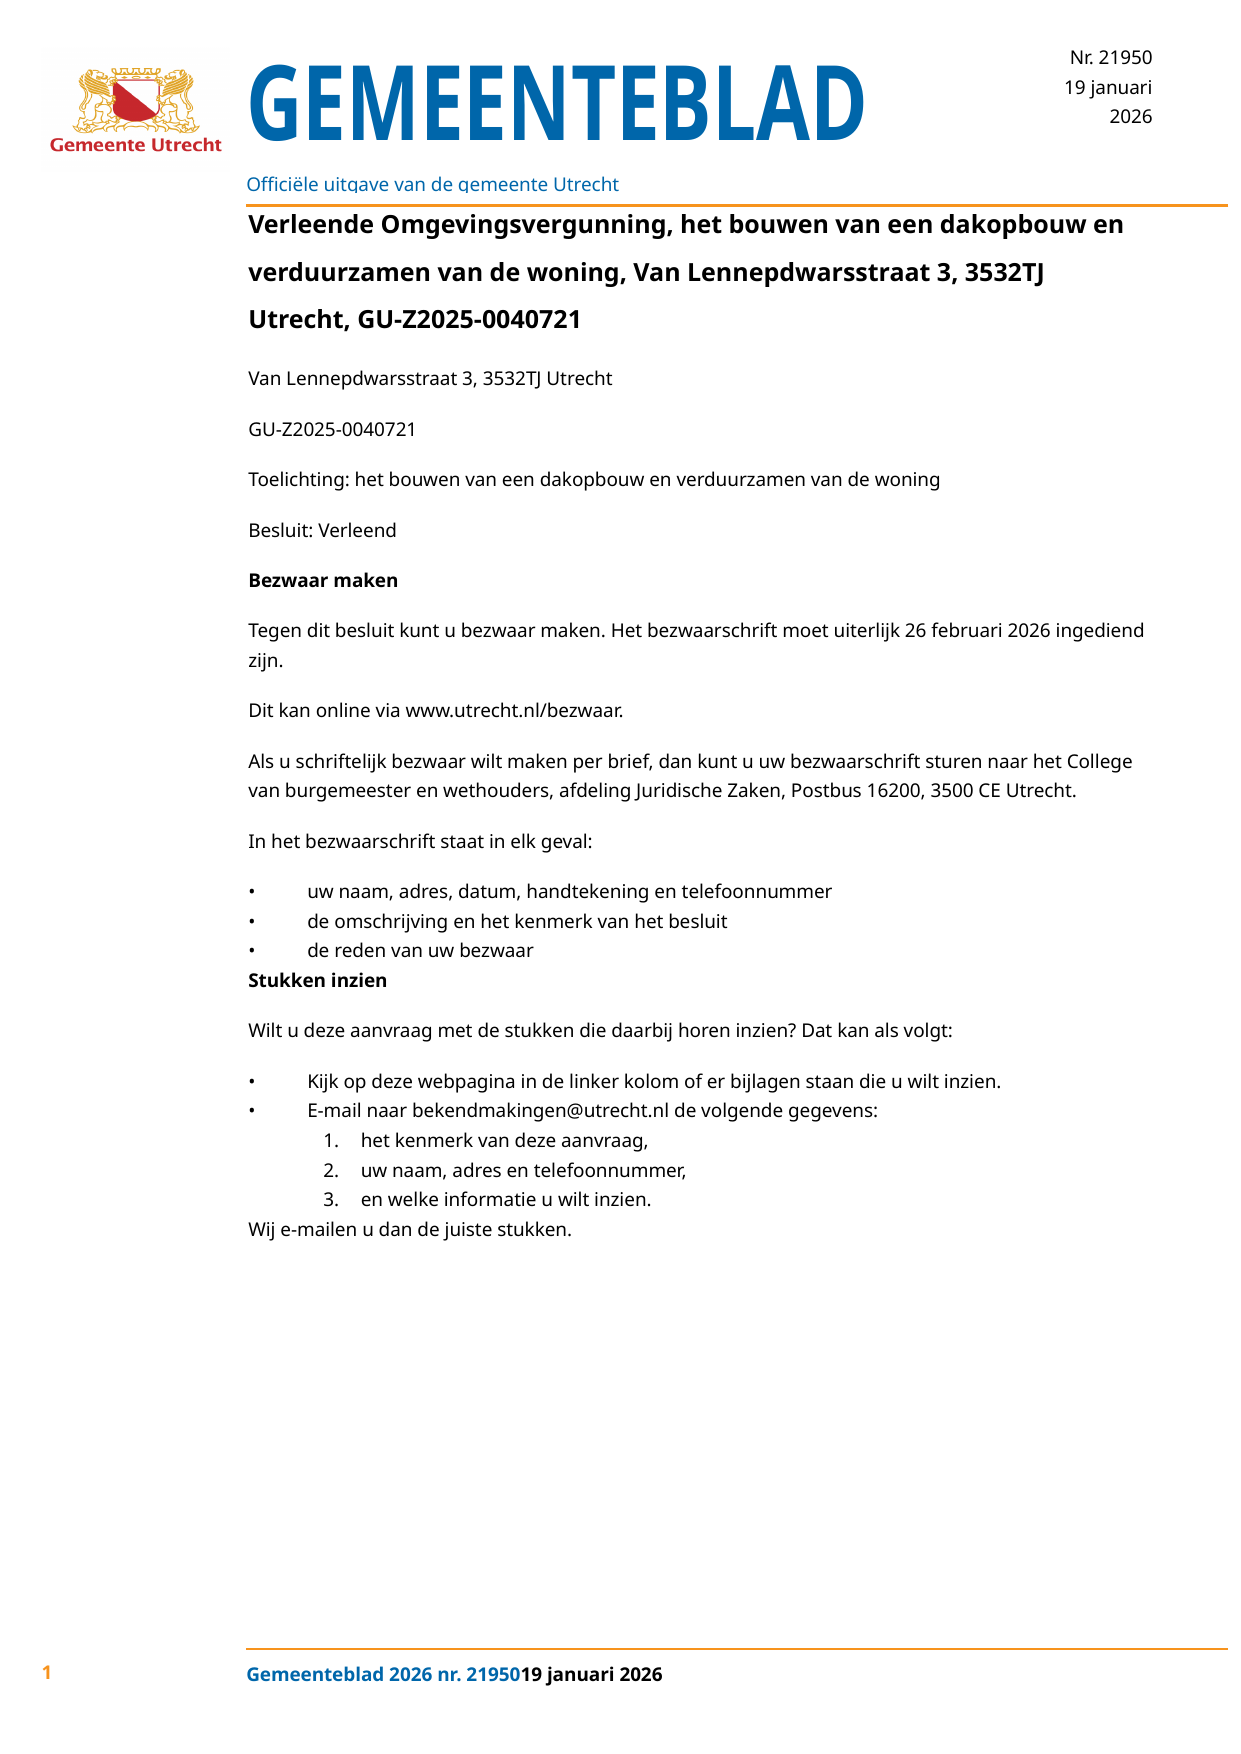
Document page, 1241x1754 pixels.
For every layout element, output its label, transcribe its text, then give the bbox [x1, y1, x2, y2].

text Stukken inzien [248, 967, 1152, 993]
text Verleende Omgevingsvergunning, het bouwen van een dakopbouw en verduurzamen van de woning, Van Lennepdwarsstraat 3, 3532TJ Utrecht, GU-Z2025-0040721 [248, 207, 1152, 336]
text Als u schriftelijk bezwaar wilt maken per brief, dan kunt u uw bezwaarschrift sturen naar het College van burgemeester en wethouders, afdeling Juridische Zaken, Postbus 16200, 3500 CE Utrecht. [248, 748, 1152, 803]
list de reden van uw bezwaar [248, 938, 1152, 963]
list de omschrijving en het kenmerk van het besluit [248, 908, 1152, 934]
text Wij e-mailen u dan de juiste stukken. [248, 1216, 1152, 1242]
text Toelichting: het bouwen van een dakopbouw en verduurzamen van de woning [248, 466, 1152, 492]
picture [41, 47, 231, 172]
text Tegen dit besluit kunt u bezwaar maken. Het bezwaarschrift moet uiterlijk 26 februari 2026 ingediend zijn. [248, 618, 1152, 673]
list uw naam, adres, datum, handtekening en telefoonnummer [248, 878, 1152, 904]
text Dit kan online via www.utrecht.nl/bezwaar. [248, 698, 1152, 723]
text In het bezwaarschrift staat in elk geval: [248, 828, 1152, 854]
text Bezwaar maken [248, 567, 1152, 593]
list het kenmerk van deze aanvraag, [323, 1127, 1152, 1153]
text Besluit: Verleend [248, 517, 1152, 542]
text Van Lennepdwarsstraat 3, 3532TJ Utrecht [248, 366, 1152, 391]
list uw naam, adres en telefoonnummer, [323, 1157, 1152, 1182]
list E-mail naar bekendmakingen@utrecht.nl de volgende gegevens: [248, 1098, 1152, 1123]
list Kijk op deze webpagina in de linker kolom of er bijlagen staan die u wilt inzien. [248, 1068, 1152, 1094]
text Wilt u deze aanvraag met de stukken die daarbij horen inzien? Dat kan als volgt: [248, 1018, 1152, 1043]
list en welke informatie u wilt inzien. [323, 1186, 1152, 1212]
text GU-Z2025-0040721 [248, 416, 1152, 442]
